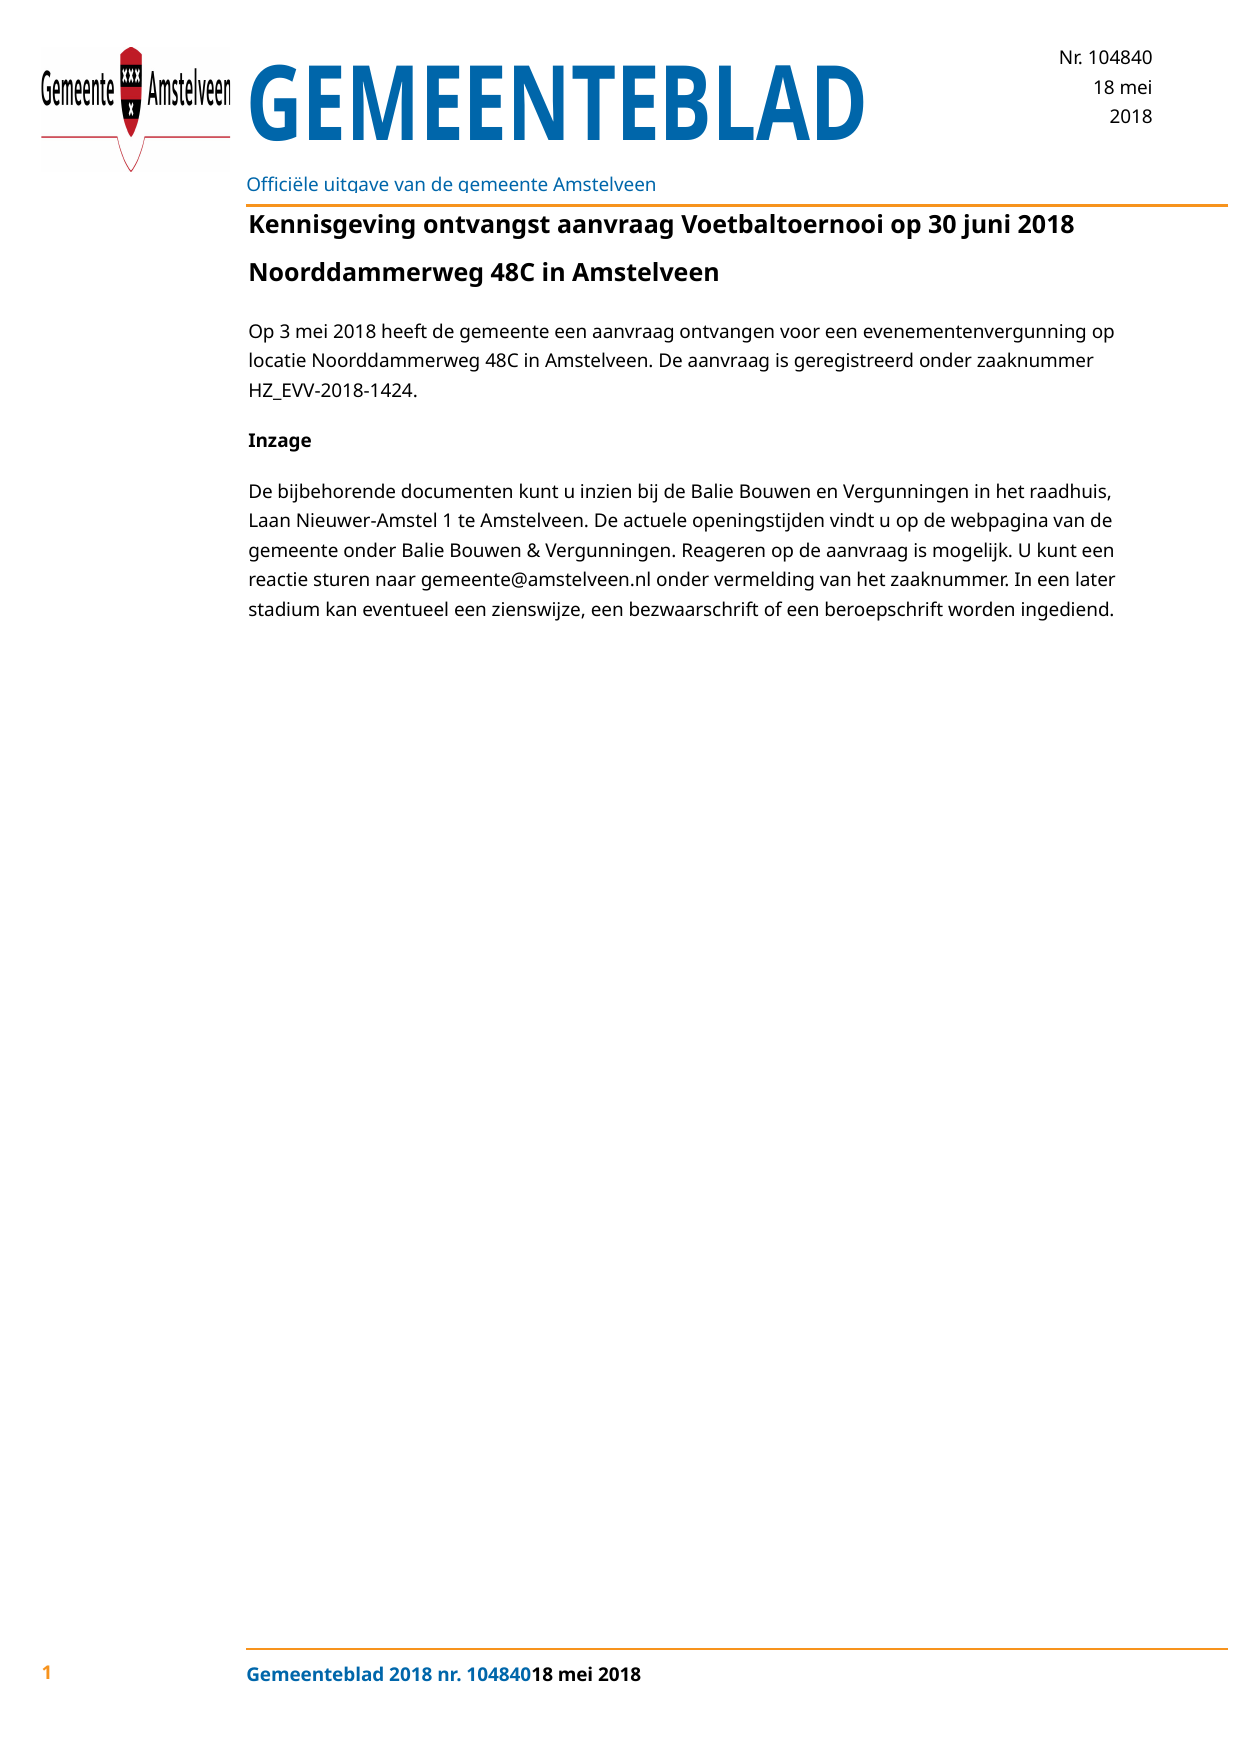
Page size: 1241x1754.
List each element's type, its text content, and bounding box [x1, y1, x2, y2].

text Kennisgeving ontvangst aanvraag Voetbaltoernooi op 30 juni 2018 Noorddammerweg 48C in Amstelveen [248, 207, 1152, 288]
text Inzage [248, 427, 1152, 453]
picture [41, 47, 231, 172]
text De bijbehorende documenten kunt u inzien bij de Balie Bouwen en Vergunningen in het raadhuis, Laan Nieuwer-Amstel 1 te Amstelveen. De actuele openingstijden vindt u op de webpagina van de gemeente onder Balie Bouwen & Vergunningen. Reageren op de aanvraag is mogelijk. U kunt een reactie sturen naar gemeente@amstelveen.nl onder vermelding van het zaaknummer. In een later stadium kan eventueel een zienswijze, een bezwaarschrift of een beroepschrift worden ingediend. [248, 478, 1152, 622]
text Op 3 mei 2018 heeft de gemeente een aanvraag ontvangen voor een evenementenvergunning op locatie Noorddammerweg 48C in Amstelveen. De aanvraag is geregistreerd onder zaaknummer HZ_EVV-2018-1424. [248, 318, 1152, 403]
